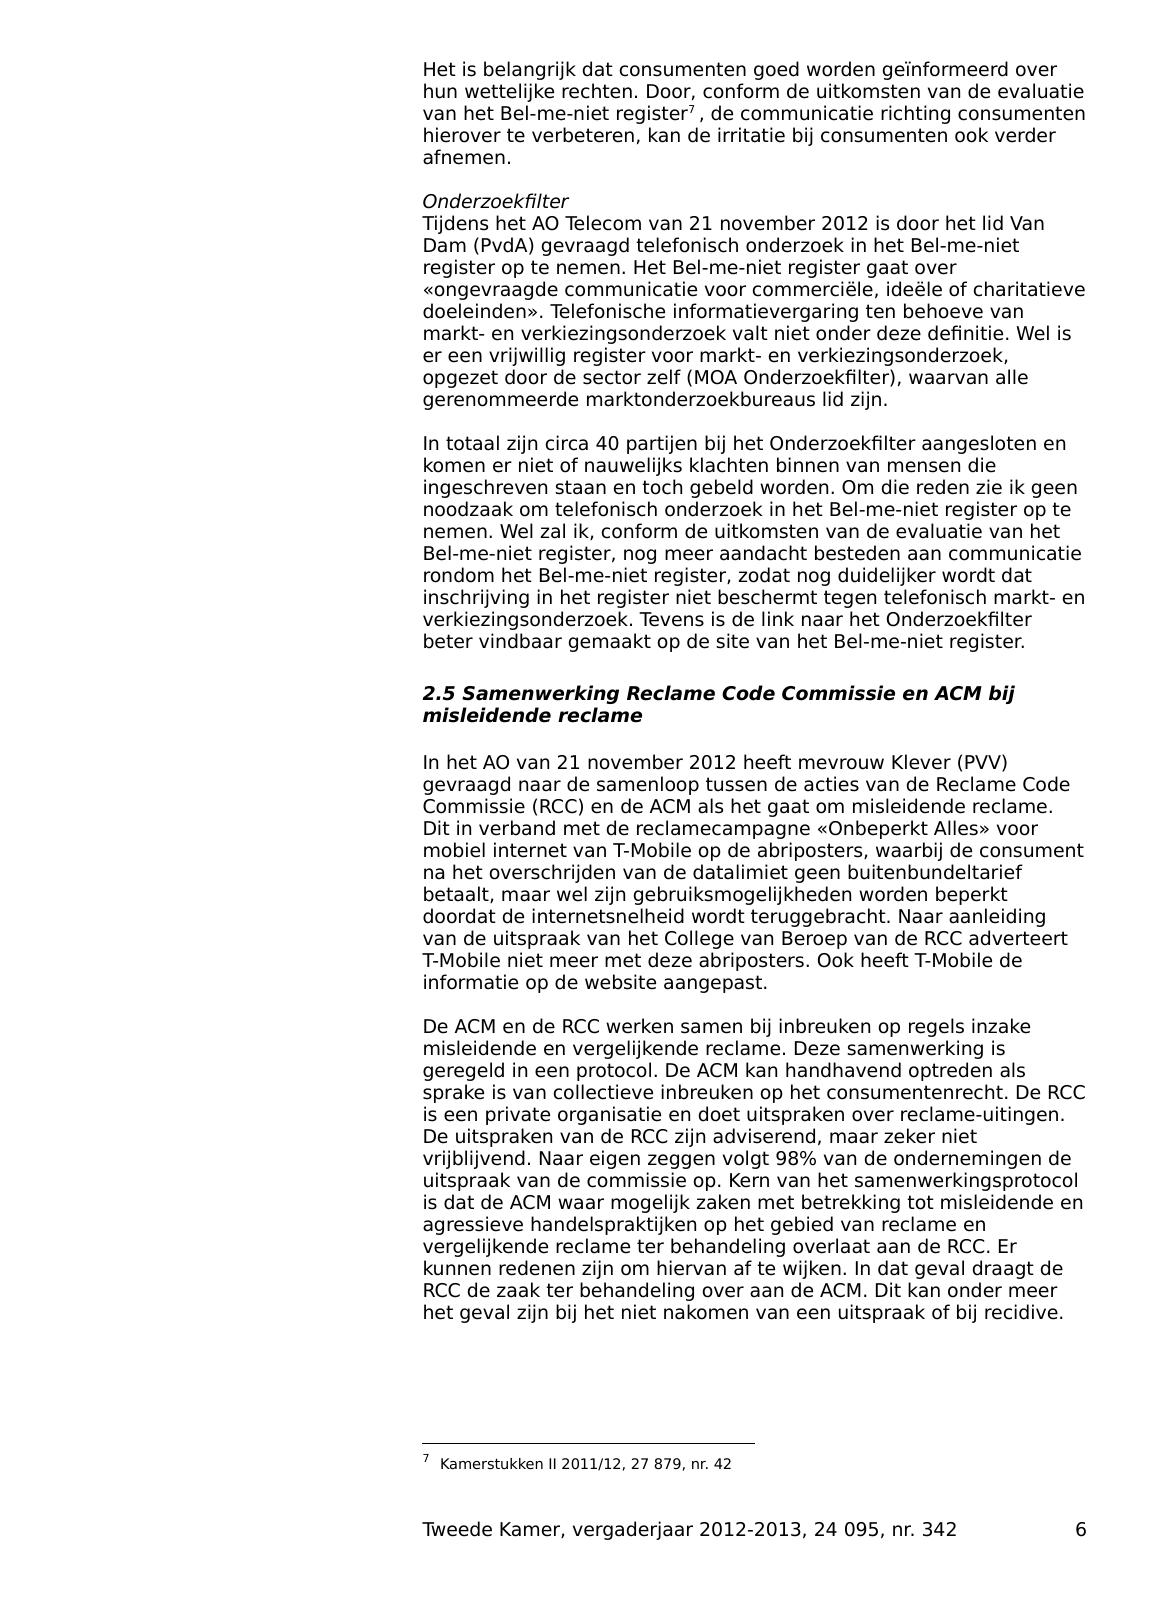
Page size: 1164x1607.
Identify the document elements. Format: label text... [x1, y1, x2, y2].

text In totaal zijn circa 40 partijen bij het Onderzoekfilter aangesloten en komen er niet of nauwelijks klachten binnen van mensen die ingeschreven staan en toch gebeld worden. Om die reden zie ik geen noodzaak om telefonisch onderzoek in het Bel-me-niet register op te nemen. Wel zal ik, conform de uitkomsten van de evaluatie van het Bel-me-niet register, nog meer aandacht besteden aan communicatie rondom het Bel-me-niet register, zodat nog duidelijker wordt dat inschrijving in het register niet beschermt tegen telefonisch markt- en verkiezingsonderzoek. Tevens is de link naar het Onderzoekfilter beter vindbaar gemaakt op de site van het Bel-me-niet register. [422, 433, 1087, 653]
text Kamerstukken II 2011/12, 27 879, nr. 42 [422, 1452, 1087, 1474]
text In het AO van 21 november 2012 heeft mevrouw Klever (PVV) gevraagd naar de samenloop tussen de acties van de Reclame Code Commissie (RCC) en de ACM als het gaat om misleidende reclame. Dit in verband met de reclamecampagne «Onbeperkt Alles» voor mobiel internet van T-Mobile op de abriposters, waarbij de consument na het overschrijden van de datalimiet geen buitenbundeltarief betaalt, maar wel zijn gebruiksmogelijkheden worden beperkt doordat de internetsnelheid wordt teruggebracht. Naar aanleiding van de uitspraak van het College van Beroep van de RCC adverteert T-Mobile niet meer met deze abriposters. Ook heeft T-Mobile de informatie op de website aangepast. [422, 752, 1087, 994]
subtitle 2.5 Samenwerking Reclame Code Commissie en ACM bij misleidende reclame [422, 683, 1087, 727]
text Tijdens het AO Telecom van 21 november 2012 is door het lid Van Dam (PvdA) gevraagd telefonisch onderzoek in het Bel-me-niet register op te nemen. Het Bel-me-niet register gaat over «ongevraagde communicatie voor commerciële, ideële of charitatieve doeleinden». Telefonische informatievergaring ten behoeve van markt- en verkiezingsonderzoek valt niet onder deze definitie. Wel is er een vrijwillig register voor markt- en verkiezingsonderzoek, opgezet door de sector zelf (MOA Onderzoekfilter), waarvan alle gerenommeerde marktonderzoekbureaus lid zijn. [422, 213, 1087, 411]
text De ACM en de RCC werken samen bij inbreuken op regels inzake misleidende en vergelijkende reclame. Deze samenwerking is geregeld in een protocol. De ACM kan handhavend optreden als sprake is van collectieve inbreuken op het consumentenrecht. De RCC is een private organisatie en doet uitspraken over reclame-uitingen. De uitspraken van de RCC zijn adviserend, maar zeker niet vrijblijvend. Naar eigen zeggen volgt 98% van de ondernemingen de uitspraak van de commissie op. Kern van het samenwerkingsprotocol is dat de ACM waar mogelijk zaken met betrekking tot misleidende en agressieve handelspraktijken op het gebied van reclame en vergelijkende reclame ter behandeling overlaat aan de RCC. Er kunnen redenen zijn om hiervan af te wijken. In dat geval draagt de RCC de zaak ter behandeling over aan de ACM. Dit kan onder meer het geval zijn bij het niet nakomen van een uitspraak of bij recidive. [422, 1016, 1087, 1323]
subtitle Onderzoekfilter [422, 191, 1087, 213]
text Het is belangrijk dat consumenten goed worden geïnformeerd over hun wettelijke rechten. Door, conform de uitkomsten van de evaluatie van het Bel-me-niet register, de communicatie richting consumenten hierover te verbeteren, kan de irritatie bij consumenten ook verder afnemen. [422, 59, 1087, 169]
